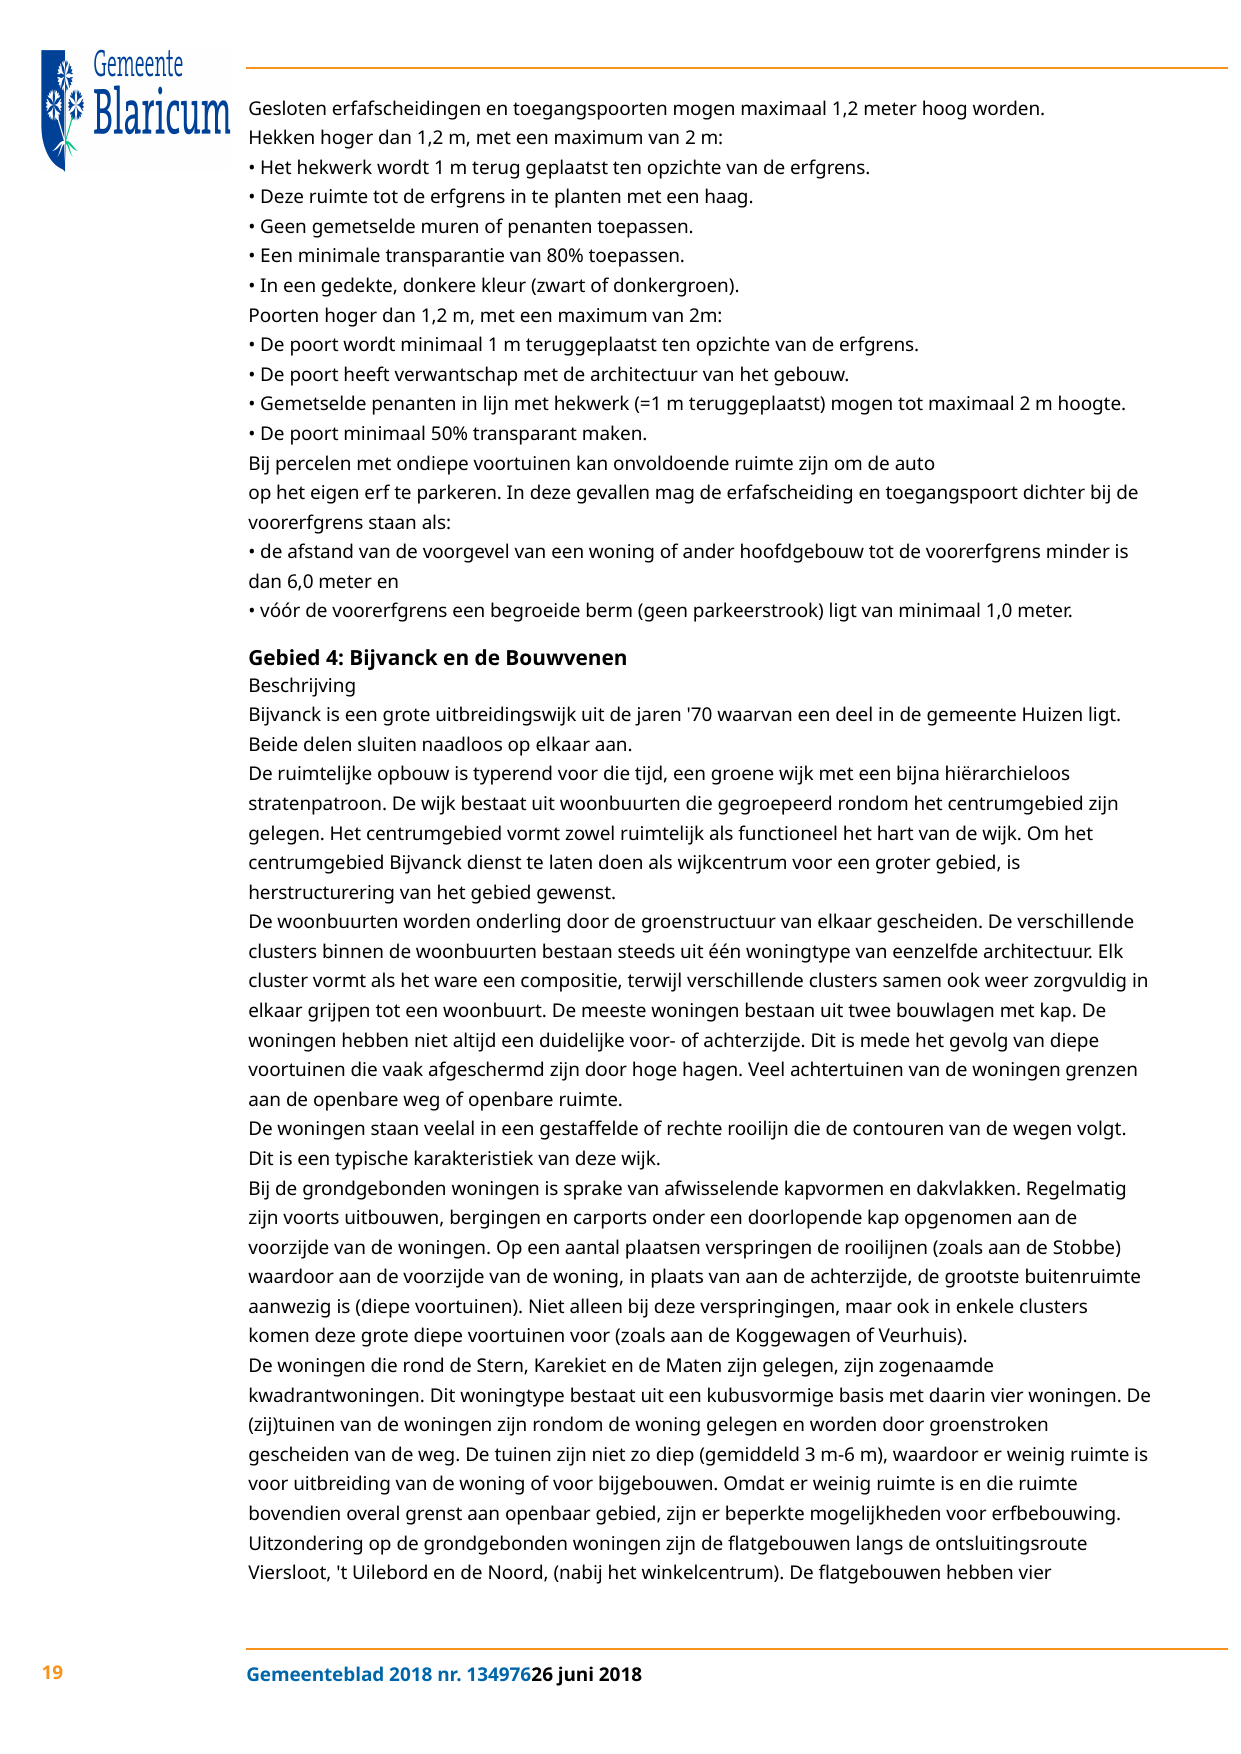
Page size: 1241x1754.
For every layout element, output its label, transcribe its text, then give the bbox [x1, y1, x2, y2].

text • Geen gemetselde muren of penanten toepassen. [248, 213, 1152, 239]
text Hekken hoger dan 1,2 m, met een maximum van 2 m: [248, 124, 1152, 150]
text Bij percelen met ondiepe voortuinen kan onvoldoende ruimte zijn om de auto [248, 450, 1152, 476]
text • In een gedekte, donkere kleur (zwart of donkergroen). [248, 272, 1152, 298]
picture [41, 47, 231, 172]
text • Een minimale transparantie van 80% toepassen. [248, 243, 1152, 268]
text • vóór de voorerfgrens een begroeide berm (geen parkeerstrook) ligt van minimaal 1,0 meter. [248, 598, 1152, 623]
text • Het hekwerk wordt 1 m terug geplaatst ten opzichte van de erfgrens. [248, 154, 1152, 180]
text • De poort heeft verwantschap met de architectuur van het gebouw. [248, 361, 1152, 387]
text Bij de grondgebonden woningen is sprake van afwisselende kapvormen en dakvlakken. Regelmatig zijn voorts uitbouwen, bergingen en carports onder een doorlopende kap opgenomen aan de voorzijde van de woningen. Op een aantal plaatsen verspringen de rooilijnen (zoals aan de Stobbe) waardoor aan de voorzijde van de woning, in plaats van aan de achterzijde, de grootste buitenruimte aanwezig is (diepe voortuinen). Niet alleen bij deze verspringingen, maar ook in enkele clusters komen deze grote diepe voortuinen voor (zoals aan de Koggewagen of Veurhuis). [248, 1175, 1152, 1348]
text De woningen die rond de Stern, Karekiet en de Maten zijn gelegen, zijn zogenaamde kwadrantwoningen. Dit woningtype bestaat uit een kubusvormige basis met daarin vier woningen. De (zij)tuinen van de woningen zijn rondom de woning gelegen en worden door groenstroken gescheiden van de weg. De tuinen zijn niet zo diep (gemiddeld 3 m-6 m), waardoor er weinig ruimte is voor uitbreiding van de woning of voor bijgebouwen. Omdat er weinig ruimte is en die ruimte bovendien overal grenst aan openbaar gebied, zijn er beperkte mogelijkheden voor erfbebouwing. [248, 1352, 1152, 1526]
text De woonbuurten worden onderling door de groenstructuur van elkaar gescheiden. De verschillende clusters binnen de woonbuurten bestaan steeds uit één woningtype van eenzelfde architectuur. Elk cluster vormt als het ware een compositie, terwijl verschillende clusters samen ook weer zorgvuldig in elkaar grijpen tot een woonbuurt. De meeste woningen bestaan uit twee bouwlagen met kap. De woningen hebben niet altijd een duidelijke voor- of achterzijde. Dit is mede het gevolg van diepe voortuinen die vaak afgeschermd zijn door hoge hagen. Veel achtertuinen van de woningen grenzen aan de openbare weg of openbare ruimte. [248, 908, 1152, 1112]
text De ruimtelijke opbouw is typerend voor die tijd, een groene wijk met een bijna hiërarchieloos stratenpatroon. De wijk bestaat uit woonbuurten die gegroepeerd rondom het centrumgebied zijn gelegen. Het centrumgebied vormt zowel ruimtelijk als functioneel het hart van de wijk. Om het centrumgebied Bijvanck dienst te laten doen als wijkcentrum voor een groter gebied, is herstructurering van het gebied gewenst. [248, 761, 1152, 904]
text Gebied 4: Bijvanck en de Bouwvenen [248, 643, 1152, 672]
text Poorten hoger dan 1,2 m, met een maximum van 2m: [248, 302, 1152, 328]
text Beschrijving [248, 672, 1152, 697]
text • de afstand van de voorgevel van een woning of ander hoofdgebouw tot de voorerfgrens minder is dan 6,0 meter en [248, 538, 1152, 594]
text De woningen staan veelal in een gestaffelde of rechte rooilijn die de contouren van de wegen volgt. Dit is een typische karakteristiek van deze wijk. [248, 1116, 1152, 1171]
text • Gemetselde penanten in lijn met hekwerk (=1 m teruggeplaatst) mogen tot maximaal 2 m hoogte. [248, 391, 1152, 416]
text • De poort minimaal 50% transparant maken. [248, 420, 1152, 446]
text Uitzondering op de grondgebonden woningen zijn de flatgebouwen langs de ontsluitingsroute Viersloot, 't Uilebord en de Noord, (nabij het winkelcentrum). De flatgebouwen hebben vier [248, 1530, 1152, 1585]
text Gesloten erfafscheidingen en toegangspoorten mogen maximaal 1,2 meter hoog worden. [248, 95, 1152, 121]
text Bijvanck is een grote uitbreidingswijk uit de jaren '70 waarvan een deel in de gemeente Huizen ligt. Beide delen sluiten naadloos op elkaar aan. [248, 701, 1152, 757]
text • De poort wordt minimaal 1 m teruggeplaatst ten opzichte van de erfgrens. [248, 331, 1152, 357]
text op het eigen erf te parkeren. In deze gevallen mag de erfafscheiding en toegangspoort dichter bij de voorerfgrens staan als: [248, 479, 1152, 535]
text • Deze ruimte tot de erfgrens in te planten met een haag. [248, 183, 1152, 209]
